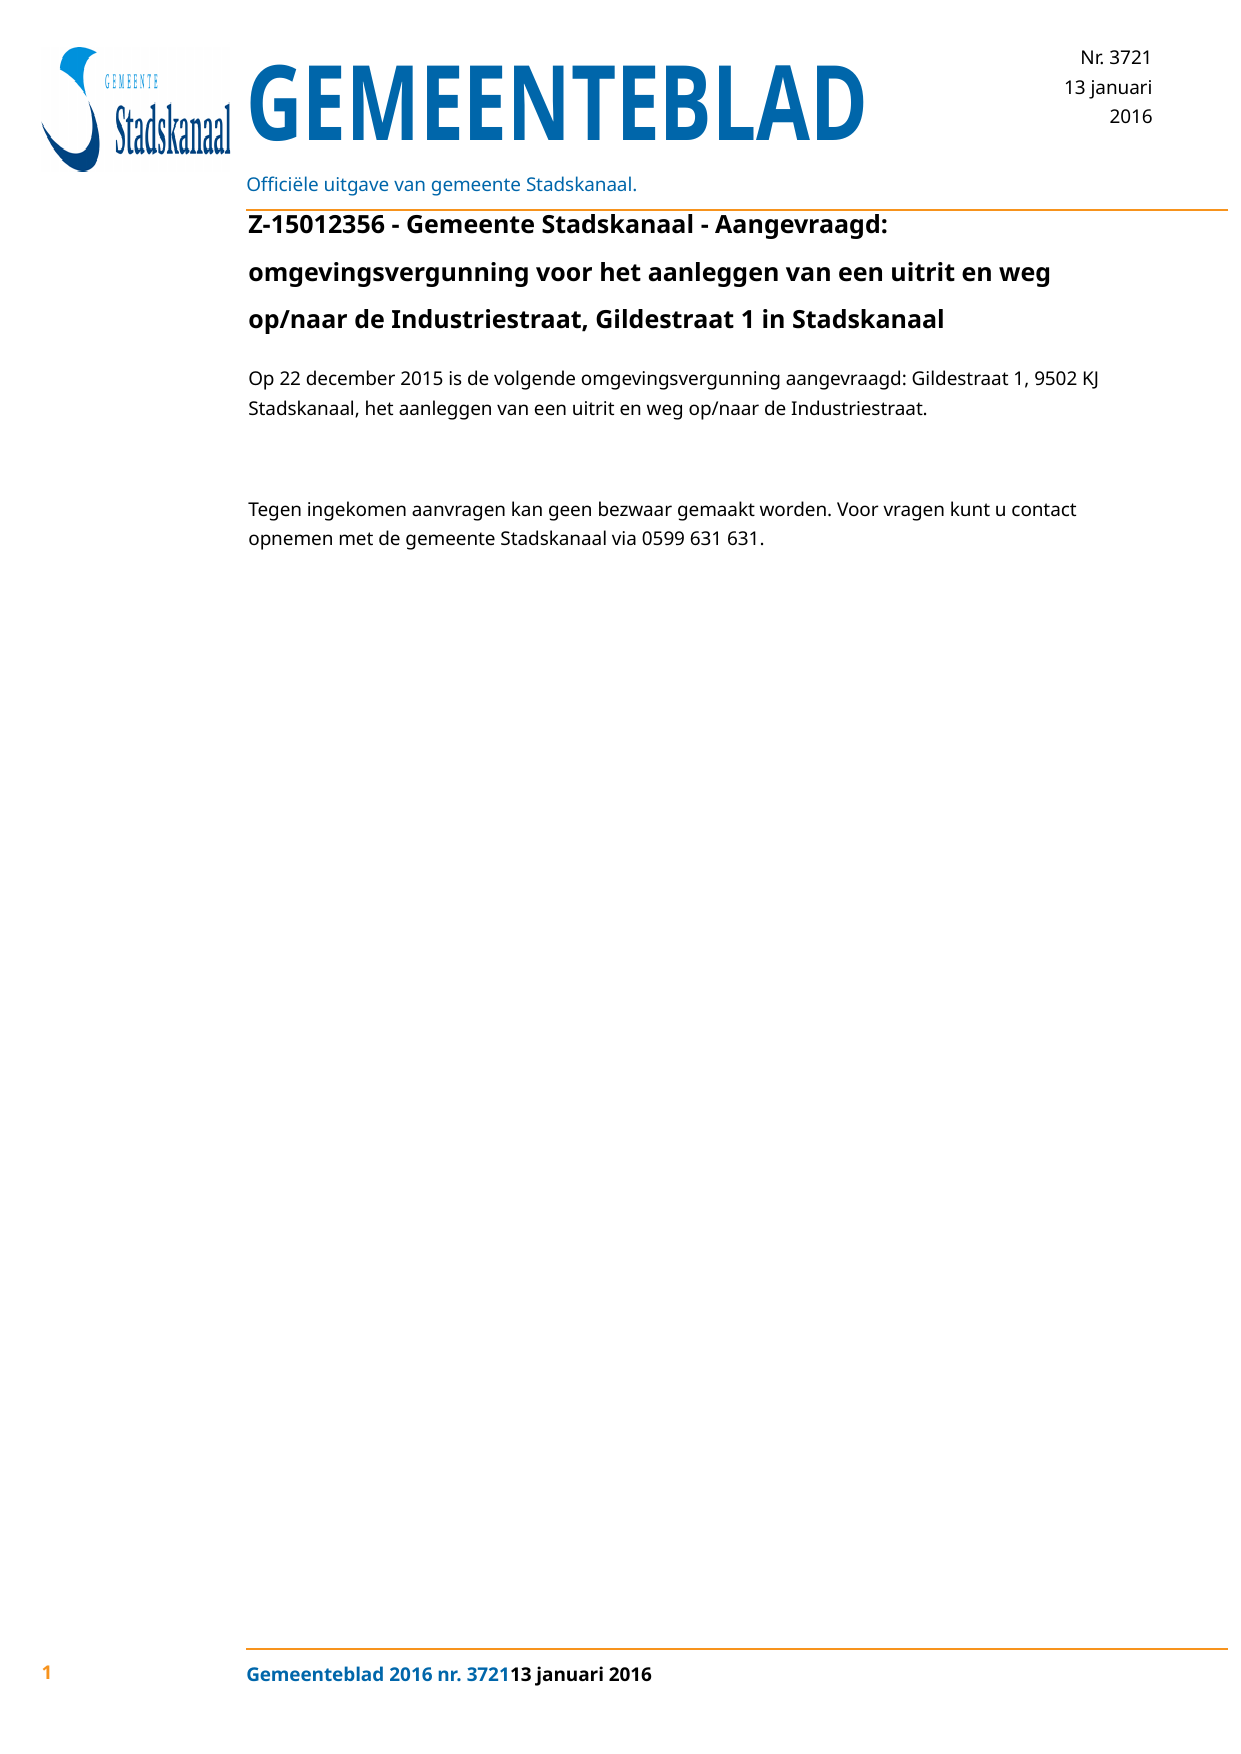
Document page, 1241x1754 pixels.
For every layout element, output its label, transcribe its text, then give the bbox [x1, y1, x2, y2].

text Z-15012356 - Gemeente Stadskanaal - Aangevraagd: omgevingsvergunning voor het aanleggen van een uitrit en weg op/naar de Industriestraat, Gildestraat 1 in Stadskanaal [248, 211, 1152, 336]
picture [41, 47, 231, 172]
text Op 22 december 2015 is de volgende omgevingsvergunning aangevraagd: Gildestraat 1, 9502 KJ Stadskanaal, het aanleggen van een uitrit en weg op/naar de Industriestraat. [248, 366, 1152, 421]
text Tegen ingekomen aanvragen kan geen bezwaar gemaakt worden. Voor vragen kunt u contact opnemen met de gemeente Stadskanaal via 0599 631 631. [248, 496, 1152, 551]
